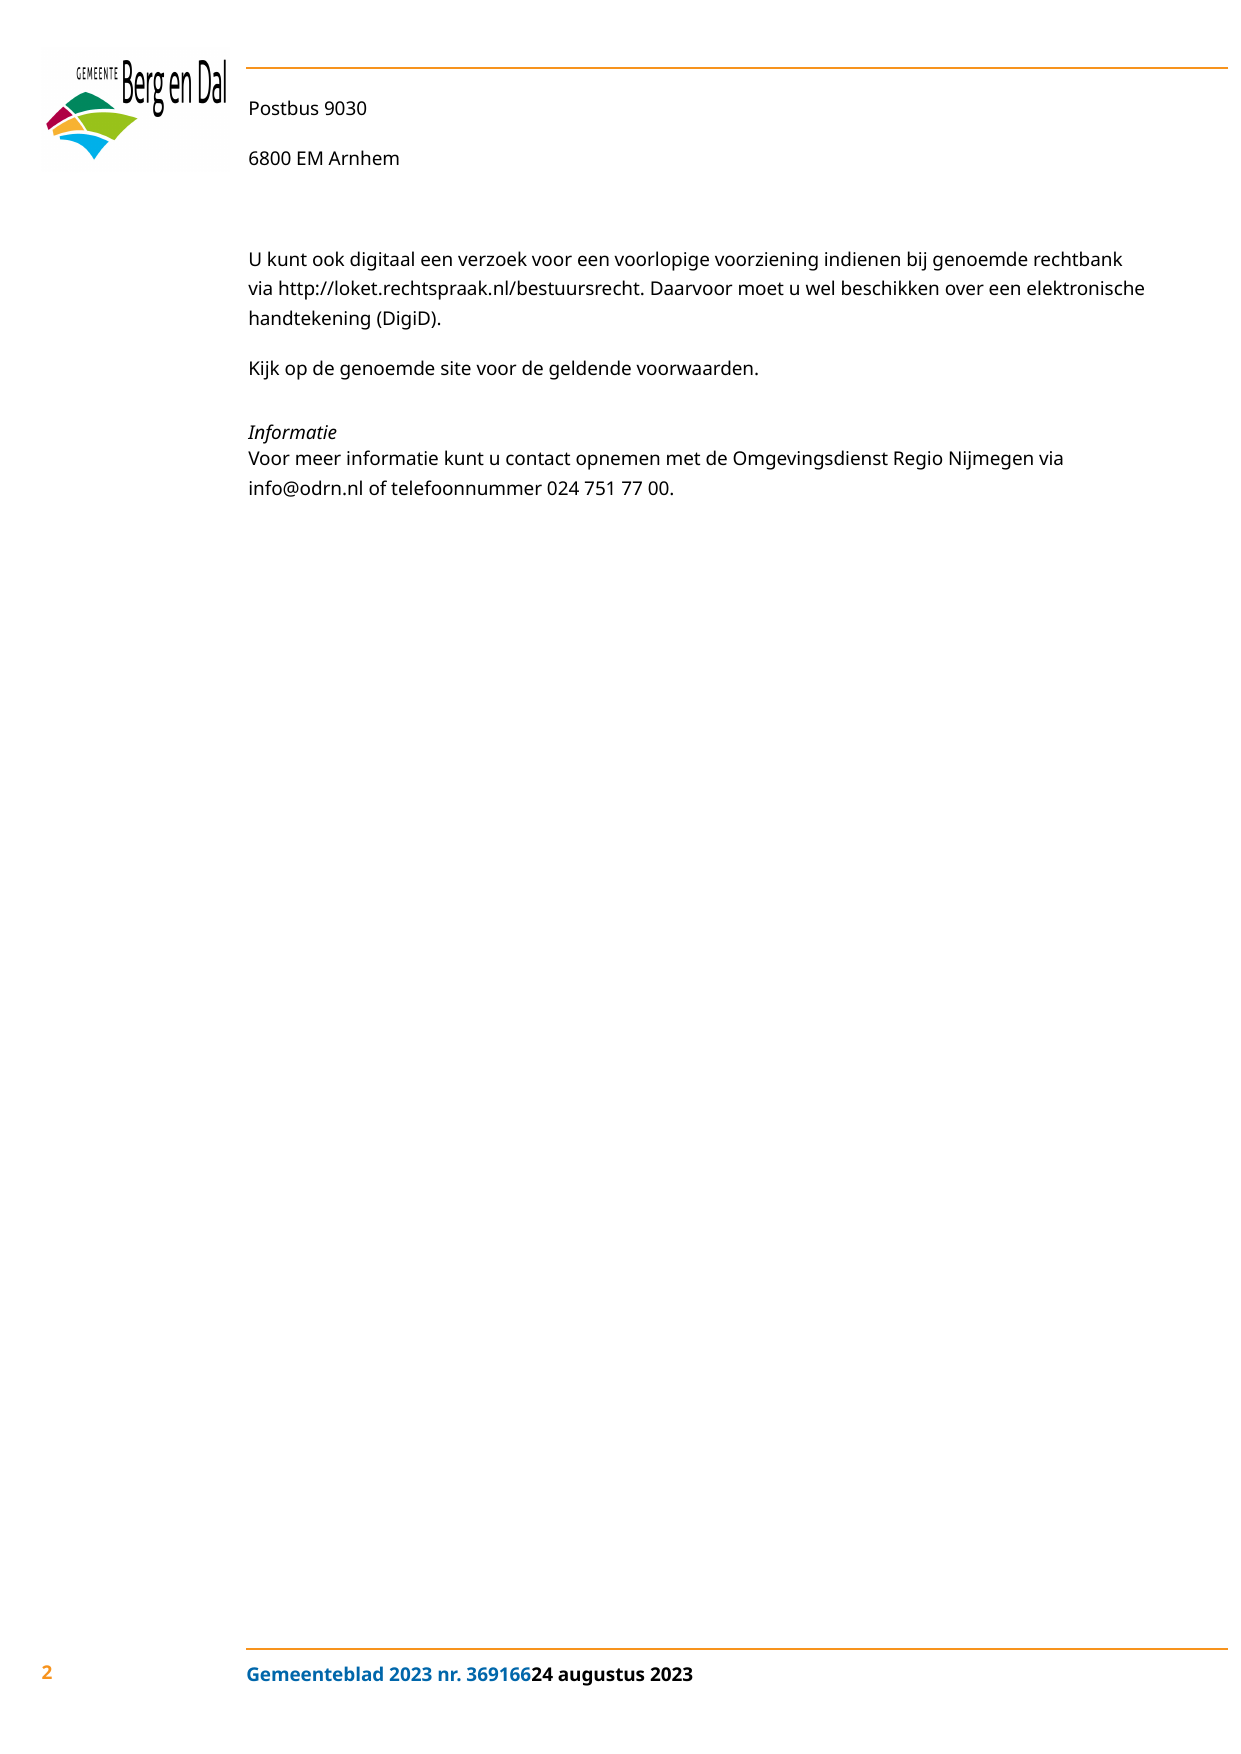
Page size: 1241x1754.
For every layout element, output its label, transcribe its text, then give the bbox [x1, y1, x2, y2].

text 6800 EM Arnhem [248, 145, 1152, 171]
picture [41, 47, 231, 172]
text Kijk op de genoemde site voor de geldende voorwaarden. [248, 356, 1152, 381]
text Voor meer informatie kunt u contact opnemen met de Omgevingsdienst Regio Nijmegen via info@odrn.nl of telefoonnummer 024 751 77 00. [248, 445, 1152, 501]
text Informatie [248, 419, 1152, 445]
text U kunt ook digitaal een verzoek voor een voorlopige voorziening indienen bij genoemde rechtbank via http://loket.rechtspraak.nl/bestuursrecht. Daarvoor moet u wel beschikken over een elektronische handtekening (DigiD). [248, 246, 1152, 331]
text Postbus 9030 [248, 95, 1152, 121]
